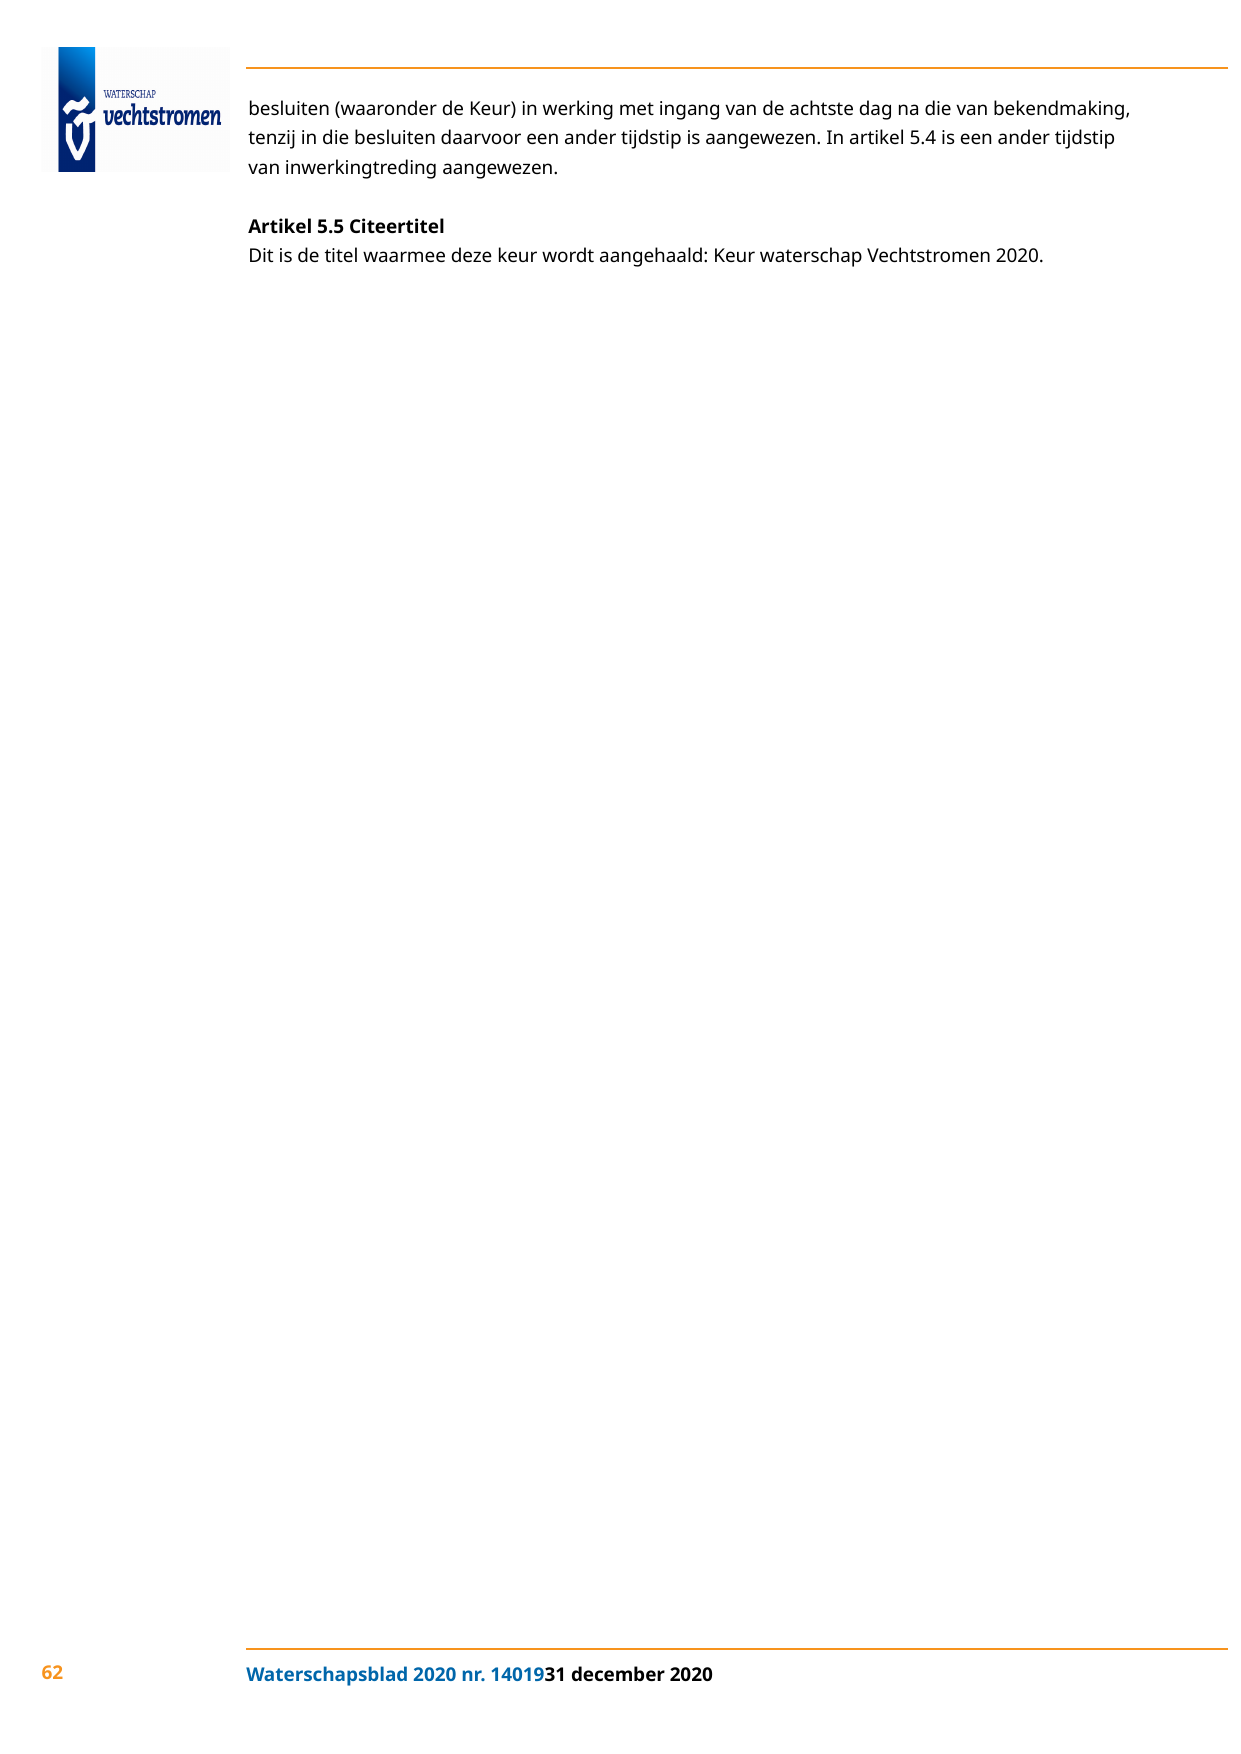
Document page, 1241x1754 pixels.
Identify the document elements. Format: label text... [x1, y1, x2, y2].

picture [41, 47, 231, 172]
text besluiten (waaronder de Keur) in werking met ingang van de achtste dag na die van bekendmaking, tenzij in die besluiten daarvoor een ander tijdstip is aangewezen. In artikel 5.4 is een ander tijdstip van inwerkingtreding aangewezen. [248, 95, 1152, 180]
text Dit is de titel waarmee deze keur wordt aangehaald: Keur waterschap Vechtstromen 2020. [248, 243, 1152, 268]
text Artikel 5.5 Citeertitel [248, 213, 1152, 239]
